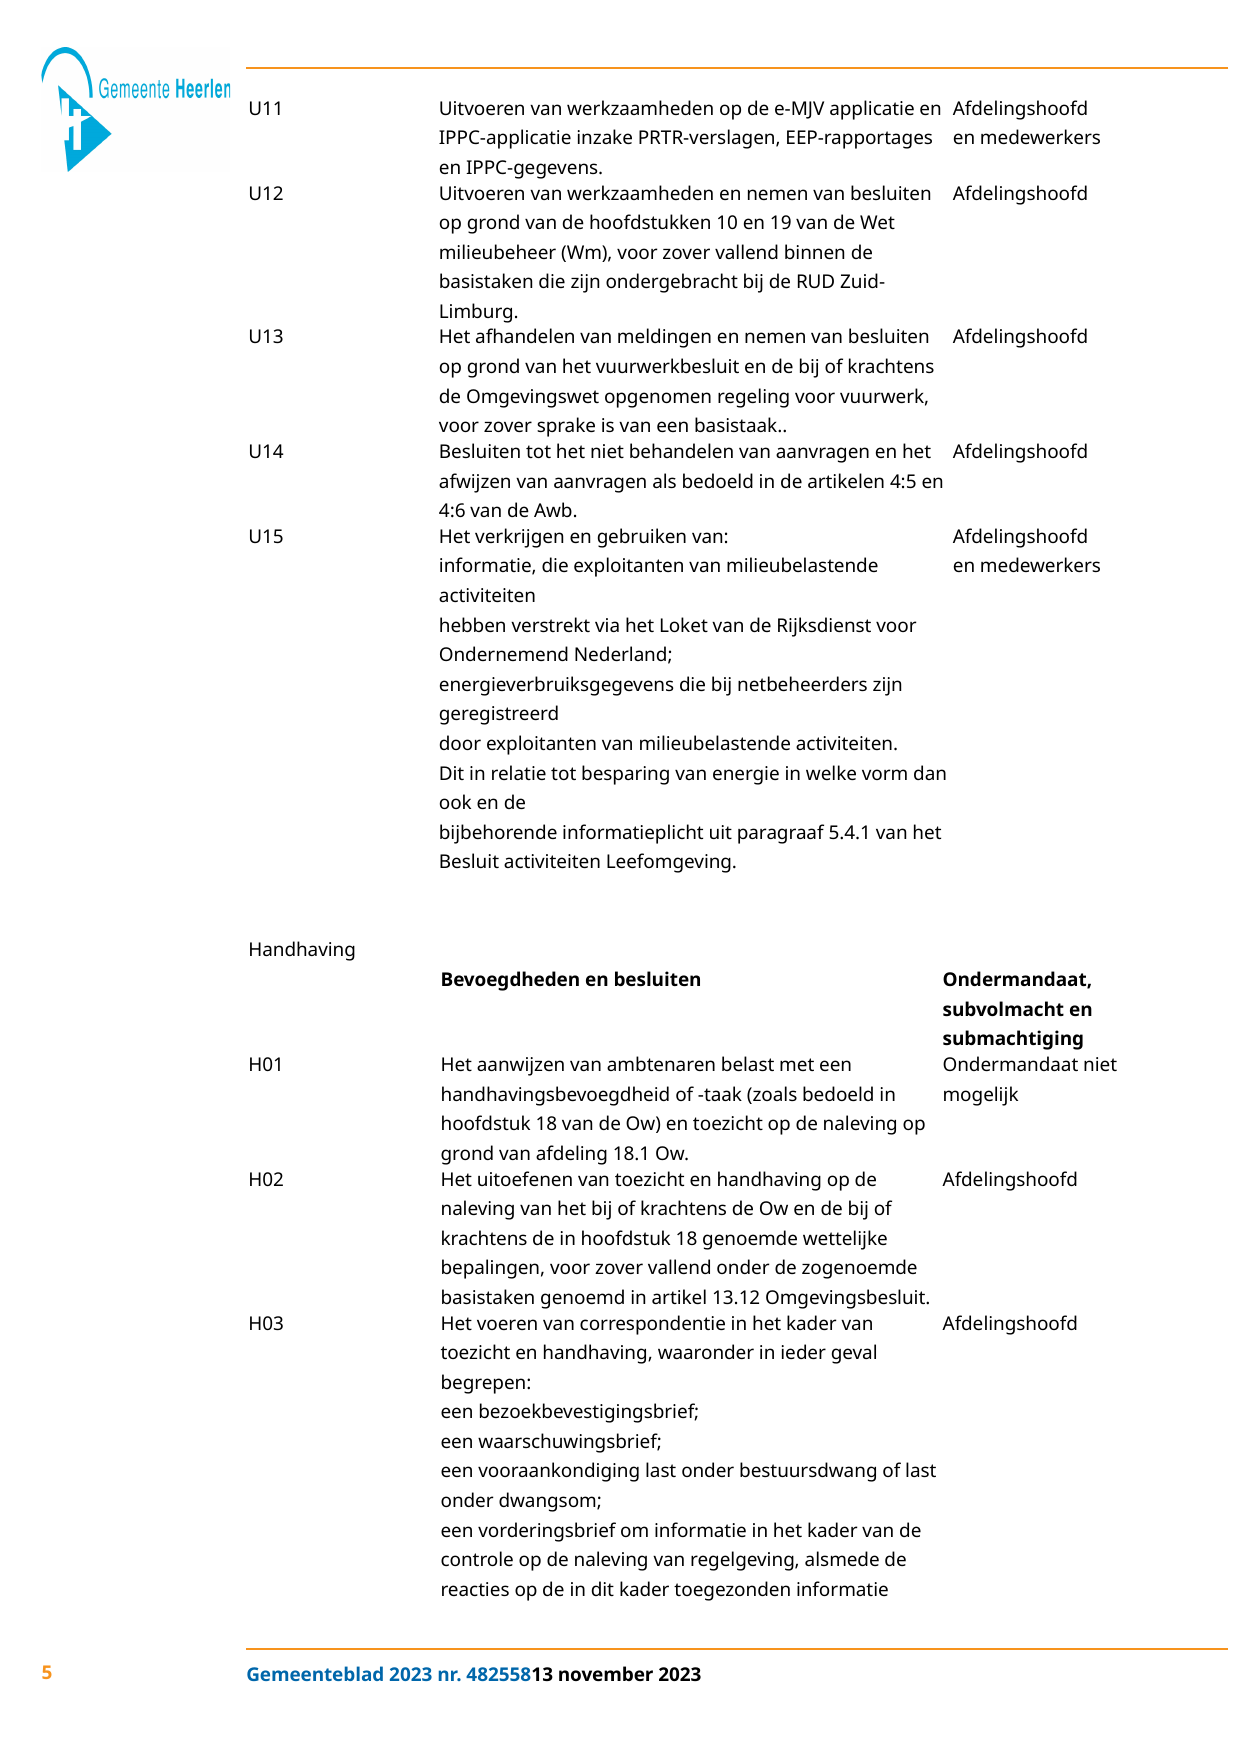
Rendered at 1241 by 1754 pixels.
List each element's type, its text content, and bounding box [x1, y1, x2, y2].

picture [41, 47, 59, 70]
table_cell Ondermandaat niet mogelijk [943, 1051, 1152, 1166]
text Handhaving [248, 937, 1152, 962]
table_cell U14 [248, 438, 439, 523]
picture [41, 47, 231, 172]
table_cell Afdelingshoofd [953, 438, 1152, 523]
table_cell U11 [248, 95, 439, 180]
table_cell Het uitoefenen van toezicht en handhaving op de naleving van het bij of krachtens de Ow en de bij of krachtens de in hoofdstuk 18 genoemde wettelijke bepalingen, voor zover vallend onder de zogenoemde basistaken genoemd in artikel 13.12 Omgevingsbesluit. [440, 1166, 942, 1310]
table_cell Het voeren van correspondentie in het kader van toezicht en handhaving, waaronder in ieder geval begrepen: een bezoekbevestigingsbrief; een waarschuwingsbrief; een vooraankondiging last onder bestuursdwang of last onder dwangsom; een vorderingsbrief om informatie in het kader van de controle op de naleving van regelgeving, alsmede de reacties op de in dit kader toegezonden informatie [440, 1310, 942, 1602]
table_cell H01 [248, 1051, 440, 1166]
table_cell Het afhandelen van meldingen en nemen van besluiten op grond van het vuurwerkbesluit en de bij of krachtens de Omgevingswet opgenomen regeling voor vuurwerk, voor zover sprake is van een basistaak.. [439, 324, 953, 438]
table_cell Uitvoeren van werkzaamheden op de e-MJV applicatie en IPPC-applicatie inzake PRTR-verslagen, EEP-rapportages en IPPC-gegevens. [439, 95, 953, 180]
table_cell U15 [248, 523, 439, 904]
table_cell Afdelingshoofd [943, 1166, 1152, 1310]
table_cell Het aanwijzen van ambtenaren belast met een handhavingsbevoegdheid of -taak (zoals bedoeld in hoofdstuk 18 van de Ow) en toezicht op de naleving op grond van afdeling 18.1 Ow. [440, 1051, 942, 1166]
table_cell H03 [248, 1310, 440, 1602]
table_cell Het verkrijgen en gebruiken van: informatie, die exploitanten van milieubelastende activiteiten hebben verstrekt via het Loket van de Rijksdienst voor Ondernemend Nederland; energieverbruiksgegevens die bij netbeheerders zijn geregistreerd door exploitanten van milieubelastende activiteiten. Dit in relatie tot besparing van energie in welke vorm dan ook en de bijbehorende informatieplicht uit paragraaf 5.4.1 van het Besluit activiteiten Leefomgeving. [439, 523, 953, 904]
table_cell Besluiten tot het niet behandelen van aanvragen en het afwijzen van aanvragen als bedoeld in de artikelen 4:5 en 4:6 van de Awb. [439, 438, 953, 523]
table_cell U13 [248, 324, 439, 438]
table_cell Afdelingshoofd [953, 180, 1152, 324]
table_cell U12 [248, 180, 439, 324]
table_header [248, 966, 440, 1051]
table_header Ondermandaat, subvolmacht en submachtiging [943, 966, 1152, 1051]
table_cell Uitvoeren van werkzaamheden en nemen van besluiten op grond van de hoofdstukken 10 en 19 van de Wet milieubeheer (Wm), voor zover vallend binnen de basistaken die zijn ondergebracht bij de RUD Zuid-Limburg. [439, 180, 953, 324]
table_cell Afdelingshoofd en medewerkers [953, 523, 1152, 904]
table_header Bevoegdheden en besluiten [440, 966, 942, 1051]
table_cell Afdelingshoofd [953, 324, 1152, 438]
table_cell H02 [248, 1166, 440, 1310]
table_cell Afdelingshoofd en medewerkers [953, 95, 1152, 180]
table_cell Afdelingshoofd [943, 1310, 1152, 1602]
